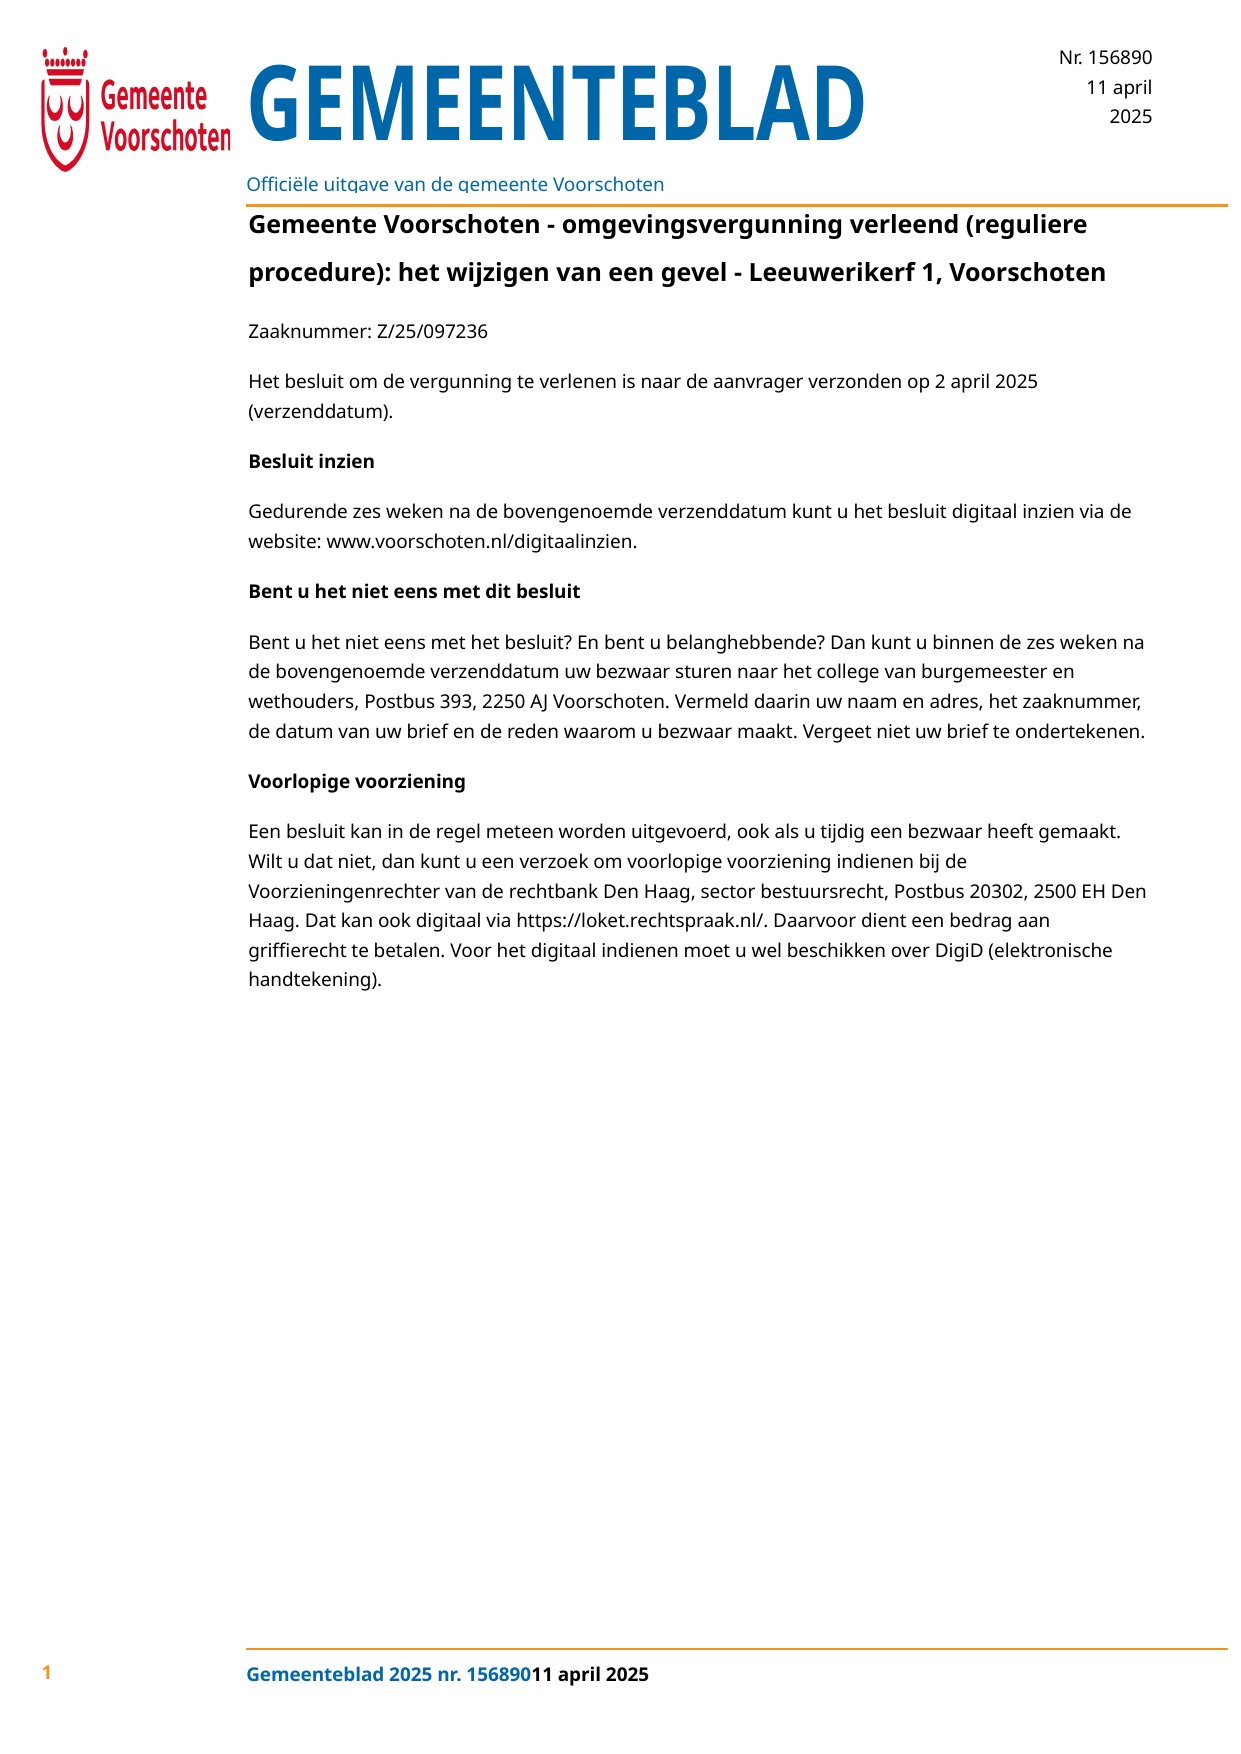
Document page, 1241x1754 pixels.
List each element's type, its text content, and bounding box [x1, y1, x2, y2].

text Besluit inzien [248, 448, 1152, 474]
text Gedurende zes weken na de bovengenoemde verzenddatum kunt u het besluit digitaal inzien via de website: www.voorschoten.nl/digitaalinzien. [248, 499, 1152, 554]
picture [41, 47, 231, 172]
text Voorlopige voorziening [248, 768, 1152, 794]
text Zaaknummer: Z/25/097236 [248, 318, 1152, 344]
text Bent u het niet eens met dit besluit [248, 579, 1152, 604]
text Het besluit om de vergunning te verlenen is naar de aanvrager verzonden op 2 april 2025 (verzenddatum). [248, 368, 1152, 424]
text Bent u het niet eens met het besluit? En bent u belanghebbende? Dan kunt u binnen de zes weken na de bovengenoemde verzenddatum uw bezwaar sturen naar het college van burgemeester en wethouders, Postbus 393, 2250 AJ Voorschoten. Vermeld daarin uw naam en adres, het zaaknummer, de datum van uw brief en de reden waarom u bezwaar maakt. Vergeet niet uw brief te ondertekenen. [248, 629, 1152, 744]
text Gemeente Voorschoten - omgevingsvergunning verleend (reguliere procedure): het wijzigen van een gevel - Leeuwerikerf 1, Voorschoten [248, 207, 1152, 288]
text Een besluit kan in de regel meteen worden uitgevoerd, ook als u tijdig een bezwaar heeft gemaakt. Wilt u dat niet, dan kunt u een verzoek om voorlopige voorziening indienen bij de Voorzieningenrechter van de rechtbank Den Haag, sector bestuursrecht, Postbus 20302, 2500 EH Den Haag. Dat kan ook digitaal via https://loket.rechtspraak.nl/. Daarvoor dient een bedrag aan griffierecht te betalen. Voor het digitaal indienen moet u wel beschikken over DigiD (elektronische handtekening). [248, 819, 1152, 992]
